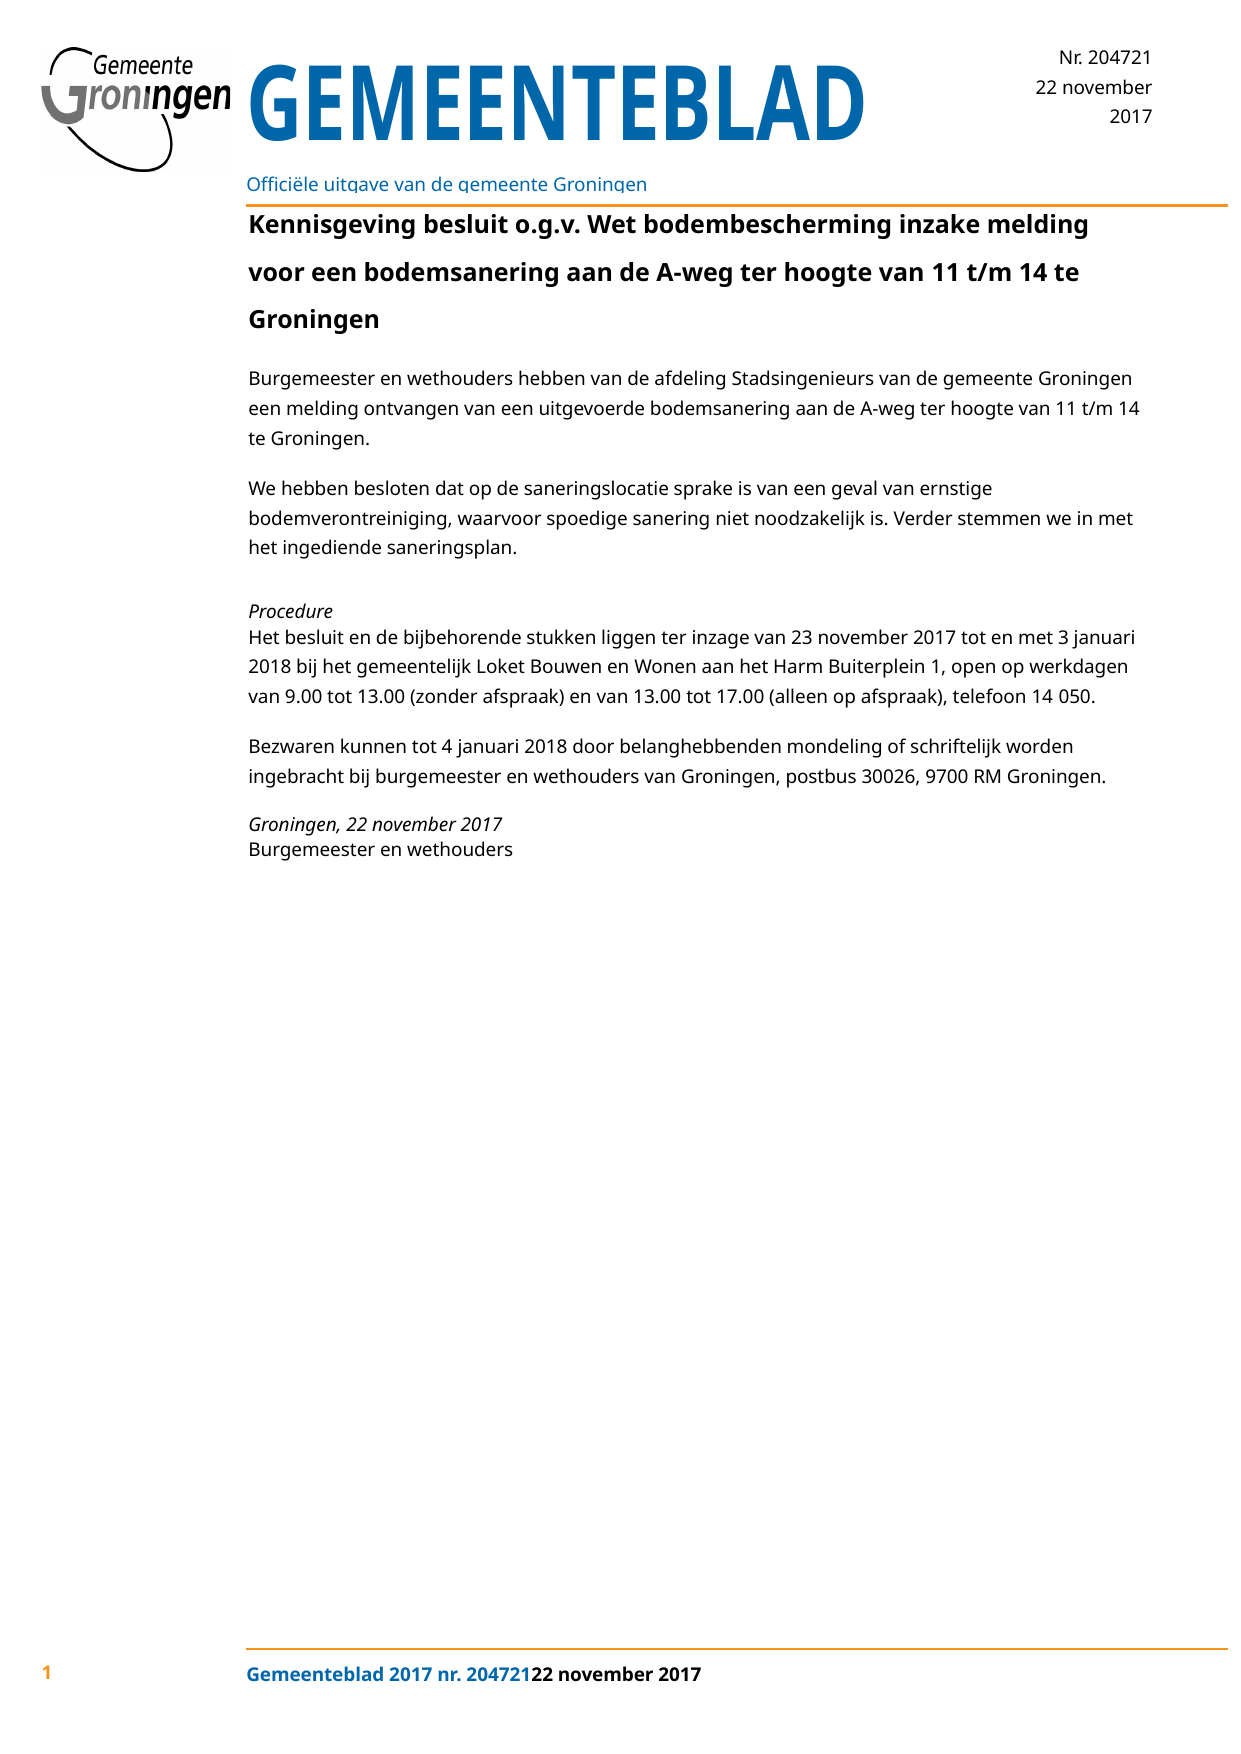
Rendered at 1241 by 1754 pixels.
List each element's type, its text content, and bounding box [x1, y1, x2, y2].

text Het besluit en de bijbehorende stukken liggen ter inzage van 23 november 2017 tot en met 3 januari 2018 bij het gemeentelijk Loket Bouwen en Wonen aan het Harm Buiterplein 1, open op werkdagen van 9.00 tot 13.00 (zonder afspraak) en van 13.00 tot 17.00 (alleen op afspraak), telefoon 14 050. [248, 624, 1152, 709]
text Bezwaren kunnen tot 4 januari 2018 door belanghebbenden mondeling of schriftelijk worden ingebracht bij burgemeester en wethouders van Groningen, postbus 30026, 9700 RM Groningen. [248, 733, 1152, 789]
text Burgemeester en wethouders [248, 837, 1152, 862]
text Procedure [248, 598, 1152, 624]
picture [41, 47, 231, 172]
text Burgemeester en wethouders hebben van de afdeling Stadsingenieurs van de gemeente Groningen een melding ontvangen van een uitgevoerde bodemsanering aan de A-weg ter hoogte van 11 t/m 14 te Groningen. [248, 366, 1152, 450]
text We hebben besloten dat op de saneringslocatie sprake is van een geval van ernstige bodemverontreiniging, waarvoor spoedige sanering niet noodzakelijk is. Verder stemmen we in met het ingediende saneringsplan. [248, 475, 1152, 560]
text Kennisgeving besluit o.g.v. Wet bodembescherming inzake melding voor een bodemsanering aan de A-weg ter hoogte van 11 t/m 14 te Groningen [248, 207, 1152, 336]
text Groningen, 22 november 2017 [248, 811, 1152, 837]
